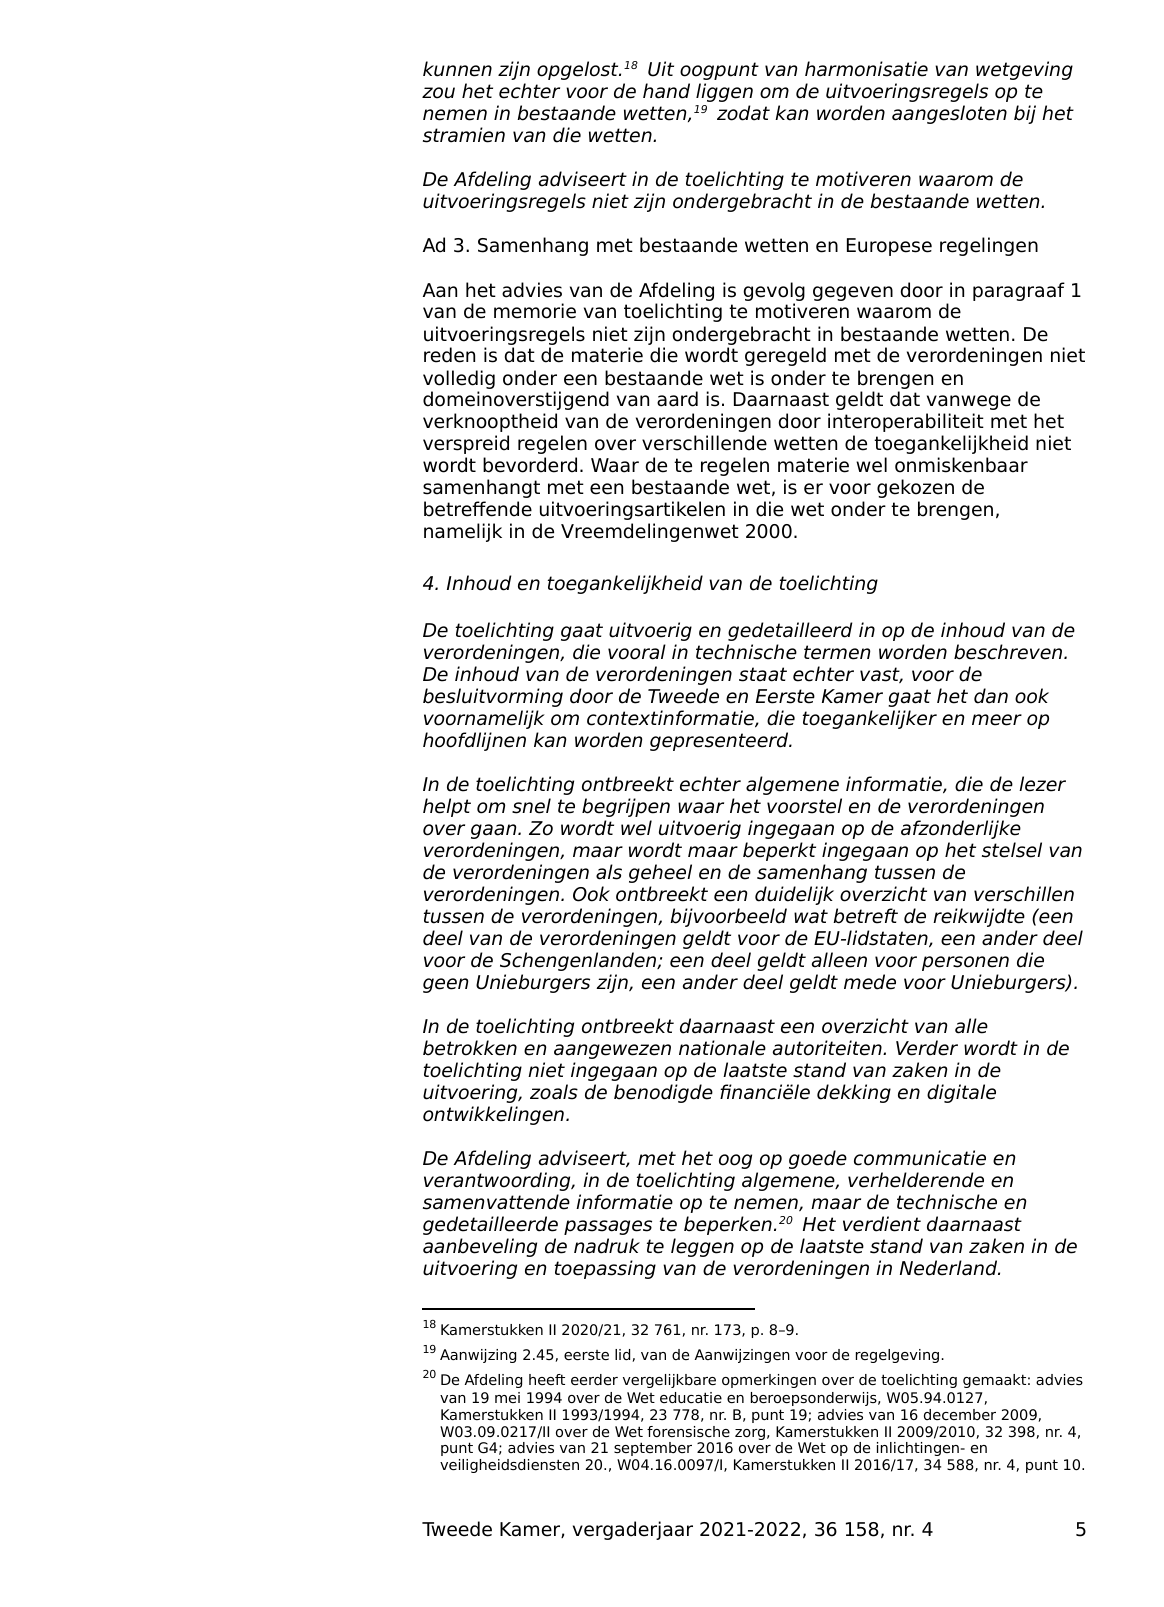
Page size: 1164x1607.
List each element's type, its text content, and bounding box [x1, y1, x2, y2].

text De Afdeling heeft eerder vergelijkbare opmerkingen over de toelichting gemaakt: advies van 19 mei 1994 over de Wet educatie en beroepsonderwijs, W05.94.0127, Kamerstukken II 1993/1994, 23 778, nr. B, punt 19; advies van 16 december 2009, W03.09.0217/II over de Wet forensische zorg, Kamerstukken II 2009/2010, 32 398, nr. 4, punt G4; advies van 21 september 2016 over de Wet op de inlichtingen- en veiligheidsdiensten 20., W04.16.0097/I, Kamerstukken II 2016/17, 34 588, nr. 4, punt 10. [422, 1368, 1087, 1474]
subtitle Ad 3. Samenhang met bestaande wetten en Europese regelingen [422, 235, 1087, 257]
text De Afdeling adviseert, met het oog op goede communicatie en verantwoording, in de toelichting algemene, verhelderende en samenvattende informatie op te nemen, maar de technische en gedetailleerde passages te beperken. Het verdient daarnaast aanbeveling de nadruk te leggen op de laatste stand van zaken in de uitvoering en toepassing van de verordeningen in Nederland. [422, 1148, 1087, 1280]
subtitle 4. Inhoud en toegankelijkheid van de toelichting [422, 573, 1087, 595]
text De toelichting gaat uitvoerig en gedetailleerd in op de inhoud van de verordeningen, die vooral in technische termen worden beschreven. De inhoud van de verordeningen staat echter vast, voor de besluitvorming door de Tweede en Eerste Kamer gaat het dan ook voornamelijk om contextinformatie, die toegankelijker en meer op hoofdlijnen kan worden gepresenteerd. [422, 620, 1087, 752]
text Aanwijzing 2.45, eerste lid, van de Aanwijzingen voor de regelgeving. [422, 1343, 1087, 1365]
text Aan het advies van de Afdeling is gevolg gegeven door in paragraaf 1 van de memorie van toelichting te motiveren waarom de uitvoeringsregels niet zijn ondergebracht in bestaande wetten. De reden is dat de materie die wordt geregeld met de verordeningen niet volledig onder een bestaande wet is onder te brengen en domeinoverstijgend van aard is. Daarnaast geldt dat vanwege de verknooptheid van de verordeningen door interoperabiliteit met het verspreid regelen over verschillende wetten de toegankelijkheid niet wordt bevorderd. Waar de te regelen materie wel onmiskenbaar samenhangt met een bestaande wet, is er voor gekozen de betreffende uitvoeringsartikelen in die wet onder te brengen, namelijk in de Vreemdelingenwet 2000. [422, 279, 1087, 543]
text In de toelichting ontbreekt echter algemene informatie, die de lezer helpt om snel te begrijpen waar het voorstel en de verordeningen over gaan. Zo wordt wel uitvoerig ingegaan op de afzonderlijke verordeningen, maar wordt maar beperkt ingegaan op het stelsel van de verordeningen als geheel en de samenhang tussen de verordeningen. Ook ontbreekt een duidelijk overzicht van verschillen tussen de verordeningen, bijvoorbeeld wat betreft de reikwijdte (een deel van de verordeningen geldt voor de EU-lidstaten, een ander deel voor de Schengenlanden; een deel geldt alleen voor personen die geen Unieburgers zijn, een ander deel geldt mede voor Unieburgers). [422, 774, 1087, 994]
text Kamerstukken II 2020/21, 32 761, nr. 173, p. 8–9. [422, 1318, 1087, 1340]
text De Afdeling adviseert in de toelichting te motiveren waarom de uitvoeringsregels niet zijn ondergebracht in de bestaande wetten. [422, 169, 1087, 213]
text kunnen zijn opgelost. Uit oogpunt van harmonisatie van wetgeving zou het echter voor de hand liggen om de uitvoeringsregels op te nemen in bestaande wetten, zodat kan worden aangesloten bij het stramien van die wetten. [422, 59, 1087, 147]
text In de toelichting ontbreekt daarnaast een overzicht van alle betrokken en aangewezen nationale autoriteiten. Verder wordt in de toelichting niet ingegaan op de laatste stand van zaken in de uitvoering, zoals de benodigde financiële dekking en digitale ontwikkelingen. [422, 1016, 1087, 1126]
